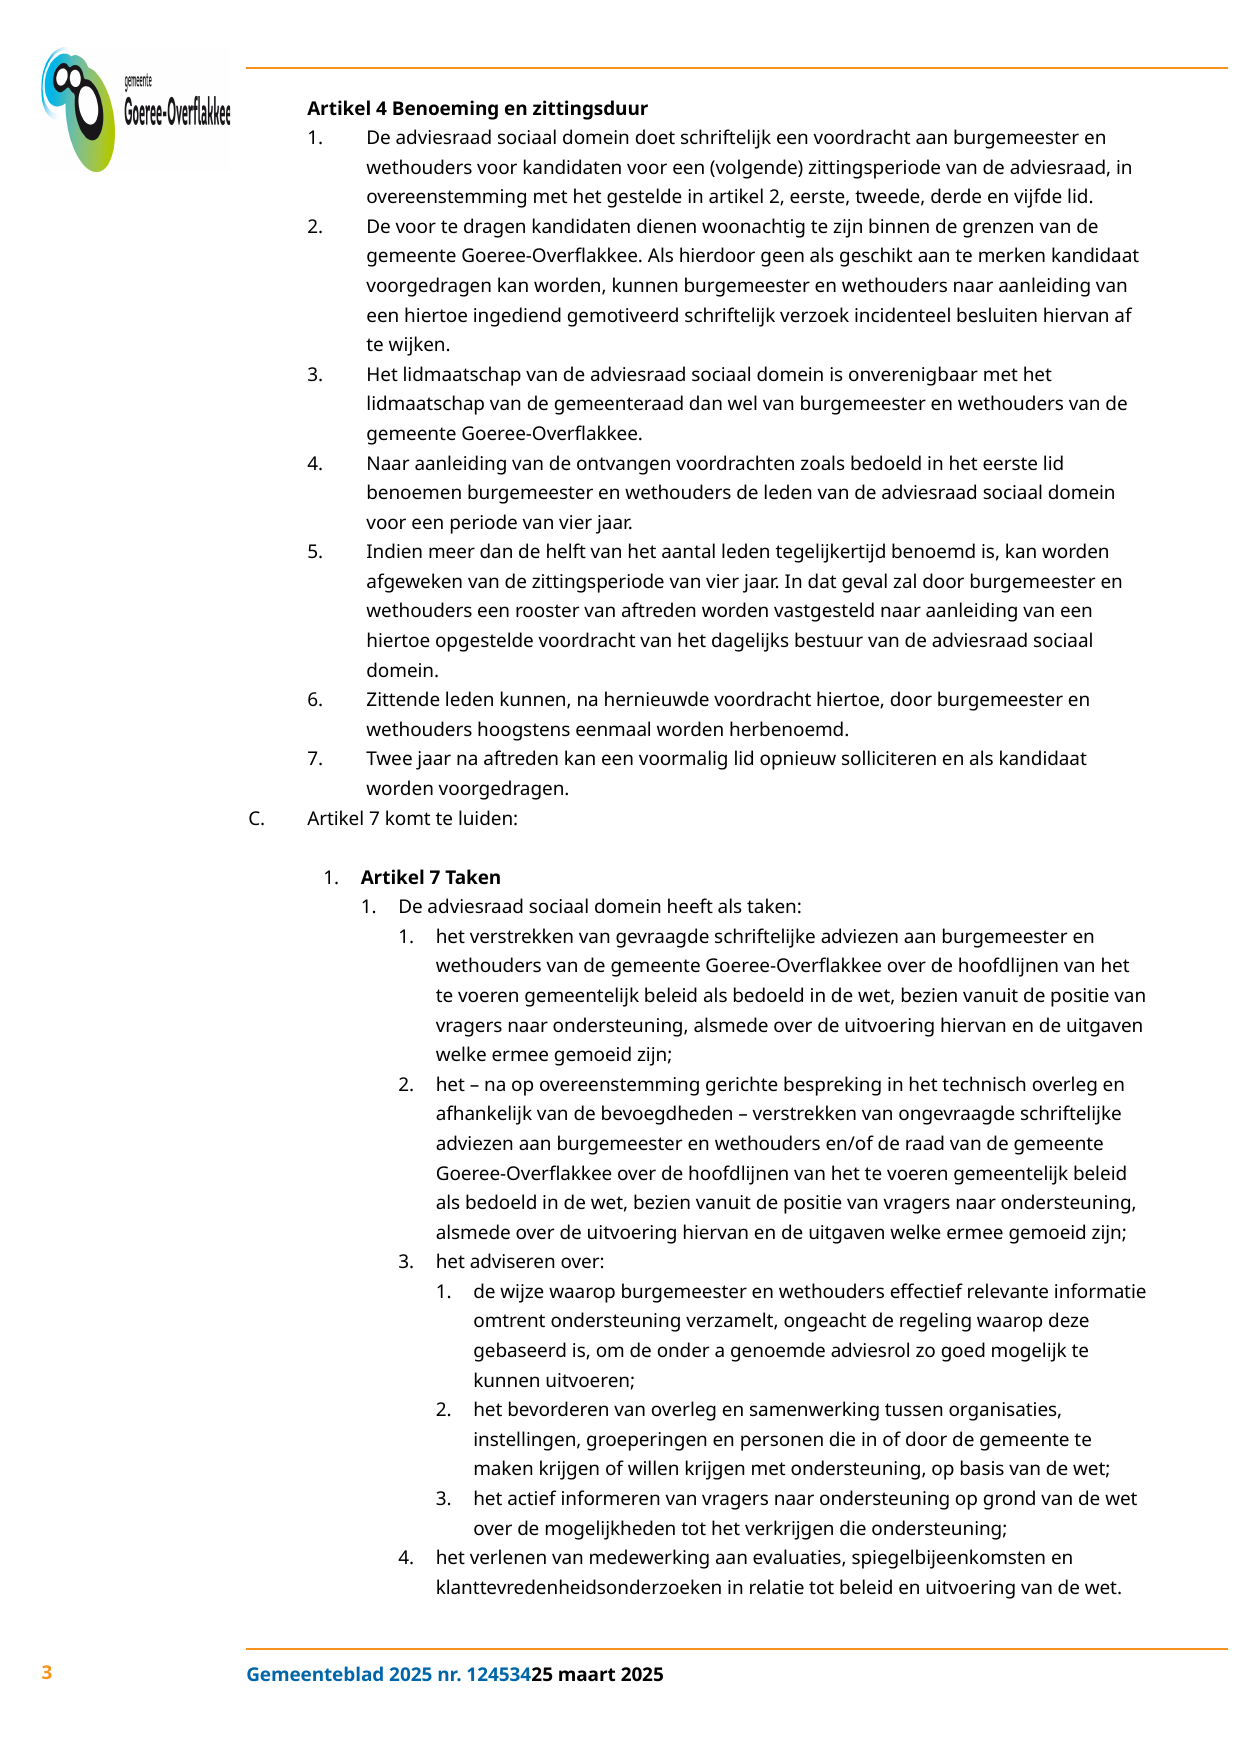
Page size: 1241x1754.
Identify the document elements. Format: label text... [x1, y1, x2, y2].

list Naar aanleiding van de ontvangen voordrachten zoals bedoeld in het eerste lid benoemen burgemeester en wethouders de leden van de adviesraad sociaal domein voor een periode van vier jaar. [307, 450, 1152, 535]
list het bevorderen van overleg en samenwerking tussen organisaties, instellingen, groeperingen en personen die in of door de gemeente te maken krijgen of willen krijgen met ondersteuning, op basis van de wet; [436, 1396, 1152, 1481]
list Twee jaar na aftreden kan een voormalig lid opnieuw solliciteren en als kandidaat worden voorgedragen. [307, 746, 1152, 801]
list Indien meer dan de helft van het aantal leden tegelijkertijd benoemd is, kan worden afgeweken van de zittingsperiode van vier jaar. In dat geval zal door burgemeester en wethouders een rooster van aftreden worden vastgesteld naar aanleiding van een hiertoe opgestelde voordracht van het dagelijks bestuur van de adviesraad sociaal domein. [307, 538, 1152, 683]
picture [41, 47, 231, 172]
list Zittende leden kunnen, na hernieuwde voordracht hiertoe, door burgemeester en wethouders hoogstens eenmaal worden herbenoemd. [307, 686, 1152, 742]
list Artikel 7 Taken [323, 864, 1152, 890]
list het – na op overeenstemming gerichte bespreking in het technisch overleg en afhankelijk van de bevoegdheden – verstrekken van ongevraagde schriftelijke adviezen aan burgemeester en wethouders en/of de raad van de gemeente Goeree-Overflakkee over de hoofdlijnen van het te voeren gemeentelijk beleid als bedoeld in de wet, bezien vanuit de positie van vragers naar ondersteuning, alsmede over de uitvoering hiervan en de uitgaven welke ermee gemoeid zijn; [398, 1071, 1152, 1245]
list Het lidmaatschap van de adviesraad sociaal domein is onverenigbaar met het lidmaatschap van de gemeenteraad dan wel van burgemeester en wethouders van de gemeente Goeree-Overflakkee. [307, 361, 1152, 446]
list de wijze waarop burgemeester en wethouders effectief relevante informatie omtrent ondersteuning verzamelt, ongeacht de regeling waarop deze gebaseerd is, om de onder a genoemde adviesrol zo goed mogelijk te kunnen uitvoeren; [436, 1278, 1152, 1393]
list het verlenen van medewerking aan evaluaties, spiegelbijeenkomsten en klanttevredenheidsonderzoeken in relatie tot beleid en uitvoering van de wet. [398, 1544, 1152, 1600]
list het adviseren over: [398, 1248, 1152, 1274]
list het actief informeren van vragers naar ondersteuning op grond van de wet over de mogelijkheden tot het verkrijgen die ondersteuning; [436, 1485, 1152, 1541]
list De voor te dragen kandidaten dienen woonachtig te zijn binnen de grenzen van de gemeente Goeree-Overflakkee. Als hierdoor geen als geschikt aan te merken kandidaat voorgedragen kan worden, kunnen burgemeester en wethouders naar aanleiding van een hiertoe ingediend gemotiveerd schriftelijk verzoek incidenteel besluiten hiervan af te wijken. [307, 213, 1152, 357]
list De adviesraad sociaal domein heeft als taken: [361, 893, 1152, 919]
list De adviesraad sociaal domein doet schriftelijk een voordracht aan burgemeester en wethouders voor kandidaten voor een (volgende) zittingsperiode van de adviesraad, in overeenstemming met het gestelde in artikel 2, eerste, tweede, derde en vijfde lid. [307, 124, 1152, 209]
list het verstrekken van gevraagde schriftelijke adviezen aan burgemeester en wethouders van de gemeente Goeree-Overflakkee over de hoofdlijnen van het te voeren gemeentelijk beleid als bedoeld in de wet, bezien vanuit de positie van vragers naar ondersteuning, alsmede over de uitvoering hiervan en de uitgaven welke ermee gemoeid zijn; [398, 923, 1152, 1067]
list Artikel 4 Benoeming en zittingsduur [248, 95, 1152, 121]
list Artikel 7 komt te luiden: [248, 805, 1152, 831]
